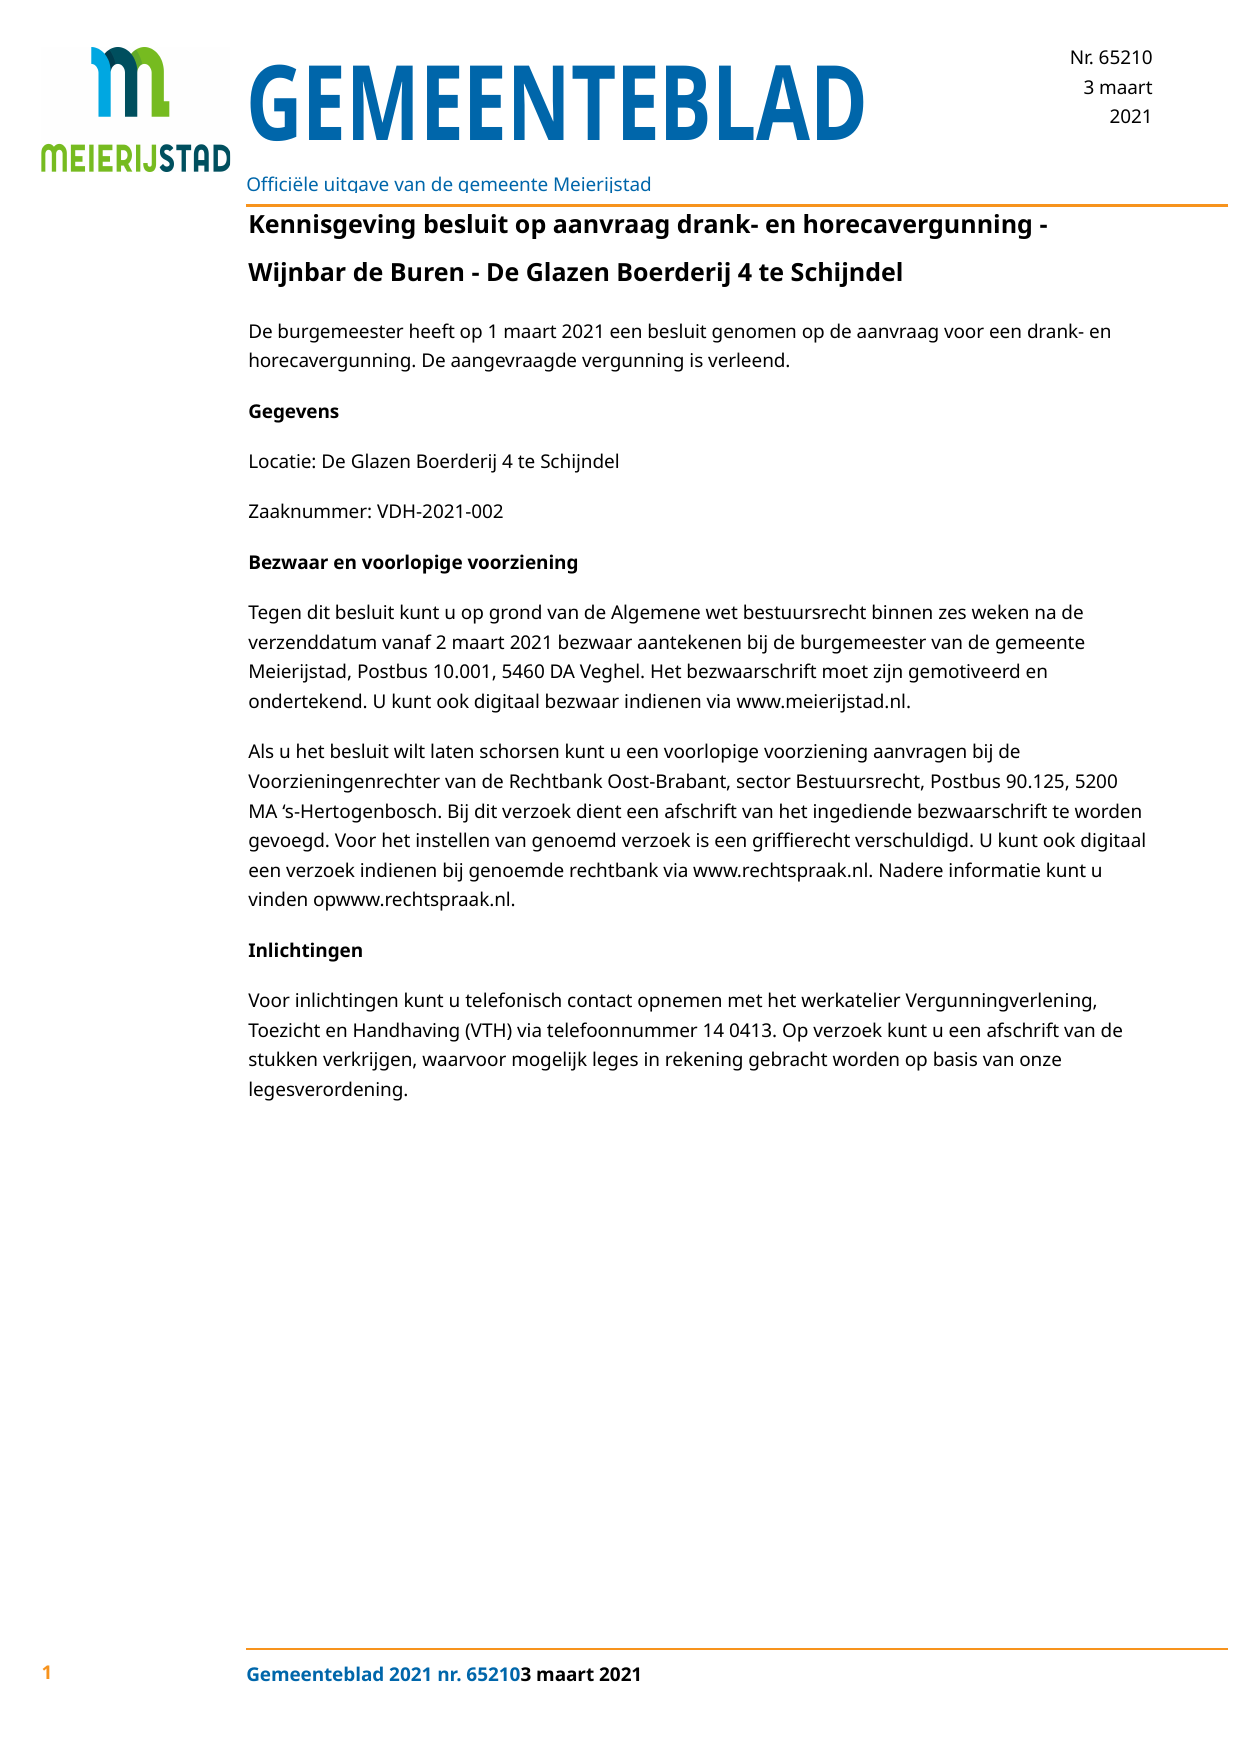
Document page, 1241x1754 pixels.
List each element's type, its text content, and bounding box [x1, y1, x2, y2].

text Tegen dit besluit kunt u op grond van de Algemene wet bestuursrecht binnen zes weken na de verzenddatum vanaf 2 maart 2021 bezwaar aantekenen bij de burgemeester van de gemeente Meierijstad, Postbus 10.001, 5460 DA Veghel. Het bezwaarschrift moet zijn gemotiveerd en ondertekend. U kunt ook digitaal bezwaar indienen via www.meierijstad.nl. [248, 599, 1152, 714]
text Locatie: De Glazen Boerderij 4 te Schijndel [248, 448, 1152, 474]
text Als u het besluit wilt laten schorsen kunt u een voorlopige voorziening aanvragen bij de Voorzieningenrechter van de Rechtbank Oost-Brabant, sector Bestuursrecht, Postbus 90.125, 5200 MA ‘s-Hertogenbosch. Bij dit verzoek dient een afschrift van het ingediende bezwaarschrift te worden gevoegd. Voor het instellen van genoemd verzoek is een griffierecht verschuldigd. U kunt ook digitaal een verzoek indienen bij genoemde rechtbank via www.rechtspraak.nl. Nadere informatie kunt u vinden opwww.rechtspraak.nl. [248, 739, 1152, 912]
text Zaaknummer: VDH-2021-002 [248, 499, 1152, 524]
text Voor inlichtingen kunt u telefonisch contact opnemen met het werkatelier Vergunningverlening, Toezicht en Handhaving (VTH) via telefoonnummer 14 0413. Op verzoek kunt u een afschrift van de stukken verkrijgen, waarvoor mogelijk leges in rekening gebracht worden op basis van onze legesverordening. [248, 987, 1152, 1102]
text Inlichtingen [248, 937, 1152, 963]
picture [41, 47, 231, 172]
text Gegevens [248, 398, 1152, 424]
text Kennisgeving besluit op aanvraag drank- en horecavergunning - Wijnbar de Buren - De Glazen Boerderij 4 te Schijndel [248, 207, 1152, 288]
text Bezwaar en voorlopige voorziening [248, 549, 1152, 575]
text De burgemeester heeft op 1 maart 2021 een besluit genomen op de aanvraag voor een drank- en horecavergunning. De aangevraagde vergunning is verleend. [248, 318, 1152, 373]
